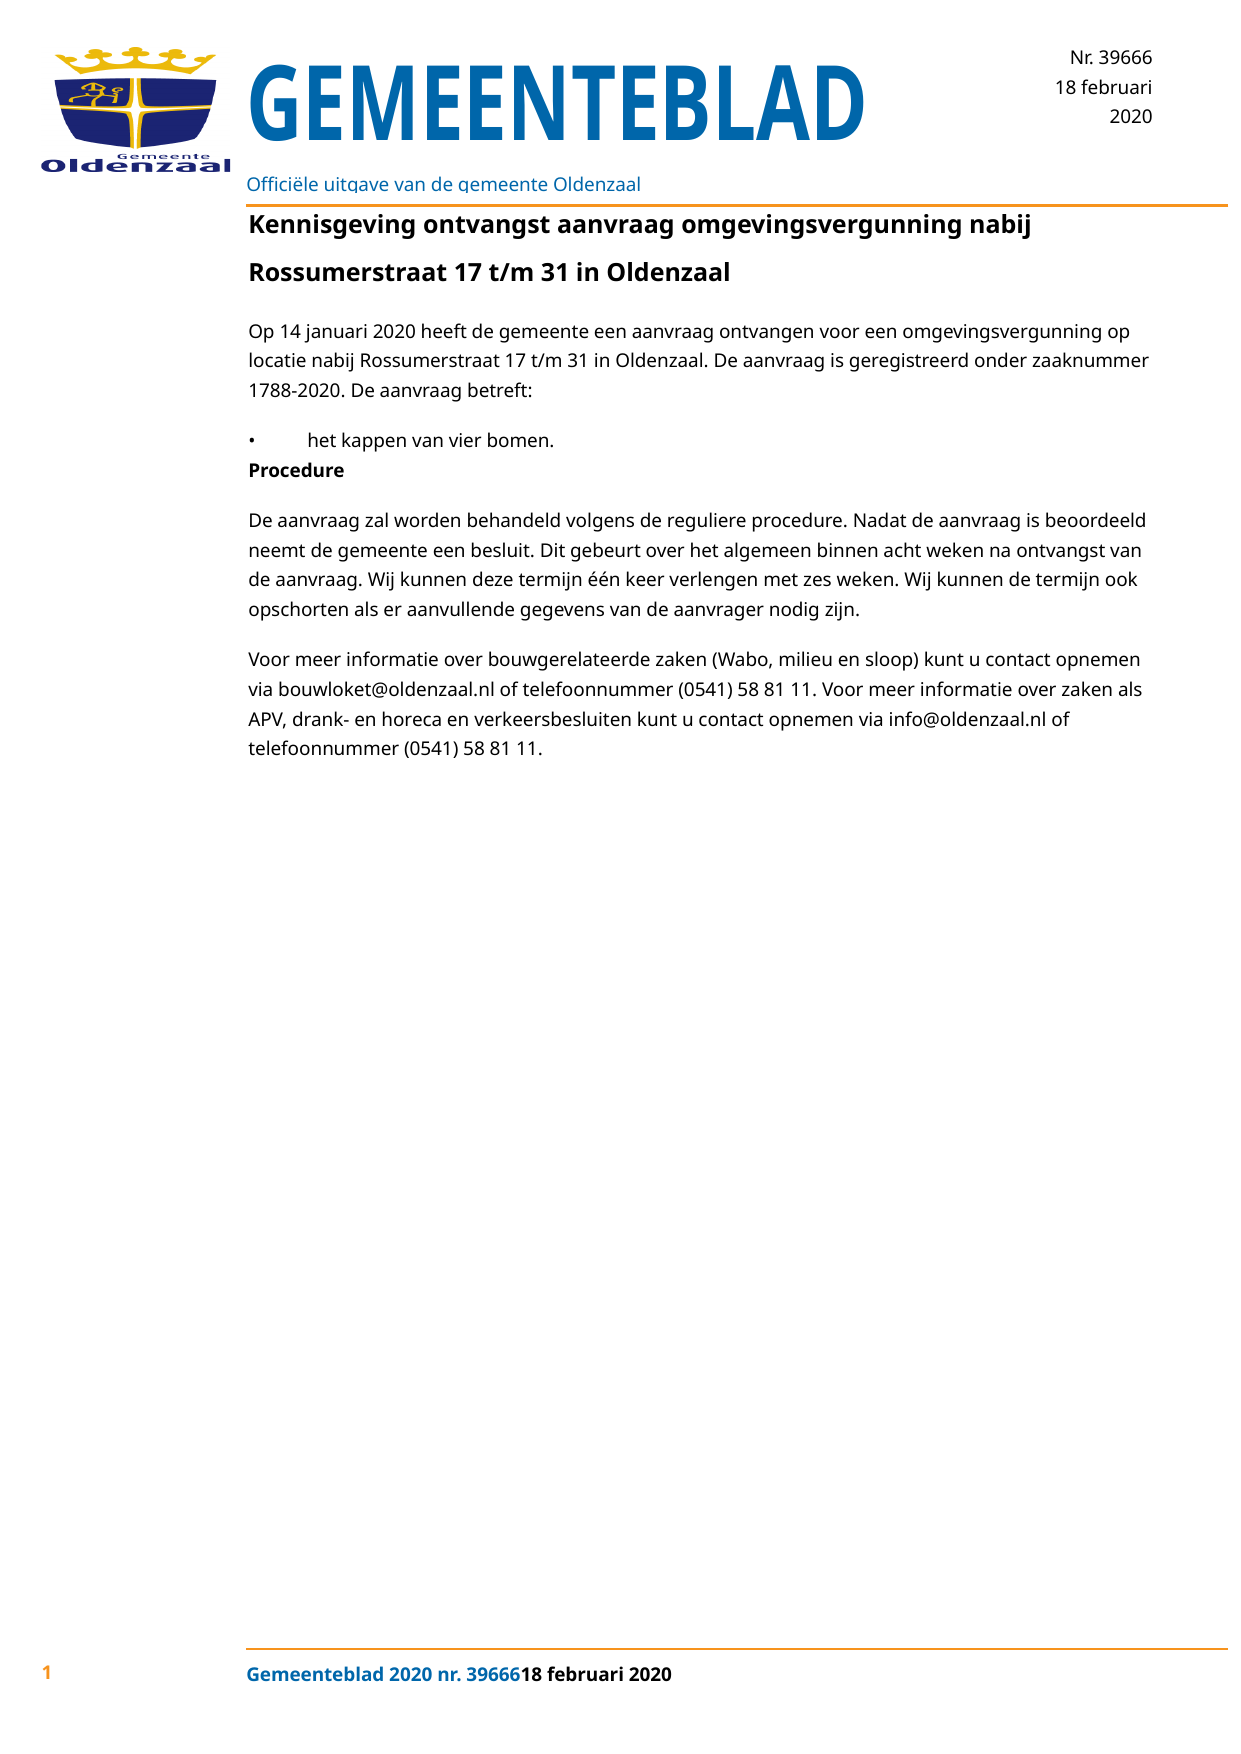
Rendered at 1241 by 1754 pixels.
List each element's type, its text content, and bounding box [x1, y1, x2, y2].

picture [41, 47, 231, 172]
text Voor meer informatie over bouwgerelateerde zaken (Wabo, milieu en sloop) kunt u contact opnemen via bouwloket@oldenzaal.nl of telefoonnummer (0541) 58 81 11. Voor meer informatie over zaken als APV, drank- en horeca en verkeersbesluiten kunt u contact opnemen via info@oldenzaal.nl of telefoonnummer (0541) 58 81 11. [248, 647, 1152, 761]
list het kappen van vier bomen. [248, 427, 1152, 453]
text Kennisgeving ontvangst aanvraag omgevingsvergunning nabij Rossumerstraat 17 t/m 31 in Oldenzaal [248, 207, 1152, 288]
text De aanvraag zal worden behandeld volgens de reguliere procedure. Nadat de aanvraag is beoordeeld neemt de gemeente een besluit. Dit gebeurt over het algemeen binnen acht weken na ontvangst van de aanvraag. Wij kunnen deze termijn één keer verlengen met zes weken. Wij kunnen de termijn ook opschorten als er aanvullende gegevens van de aanvrager nodig zijn. [248, 507, 1152, 622]
text Op 14 januari 2020 heeft de gemeente een aanvraag ontvangen voor een omgevingsvergunning op locatie nabij Rossumerstraat 17 t/m 31 in Oldenzaal. De aanvraag is geregistreerd onder zaaknummer 1788-2020. De aanvraag betreft: [248, 318, 1152, 403]
text Procedure [248, 457, 1152, 483]
